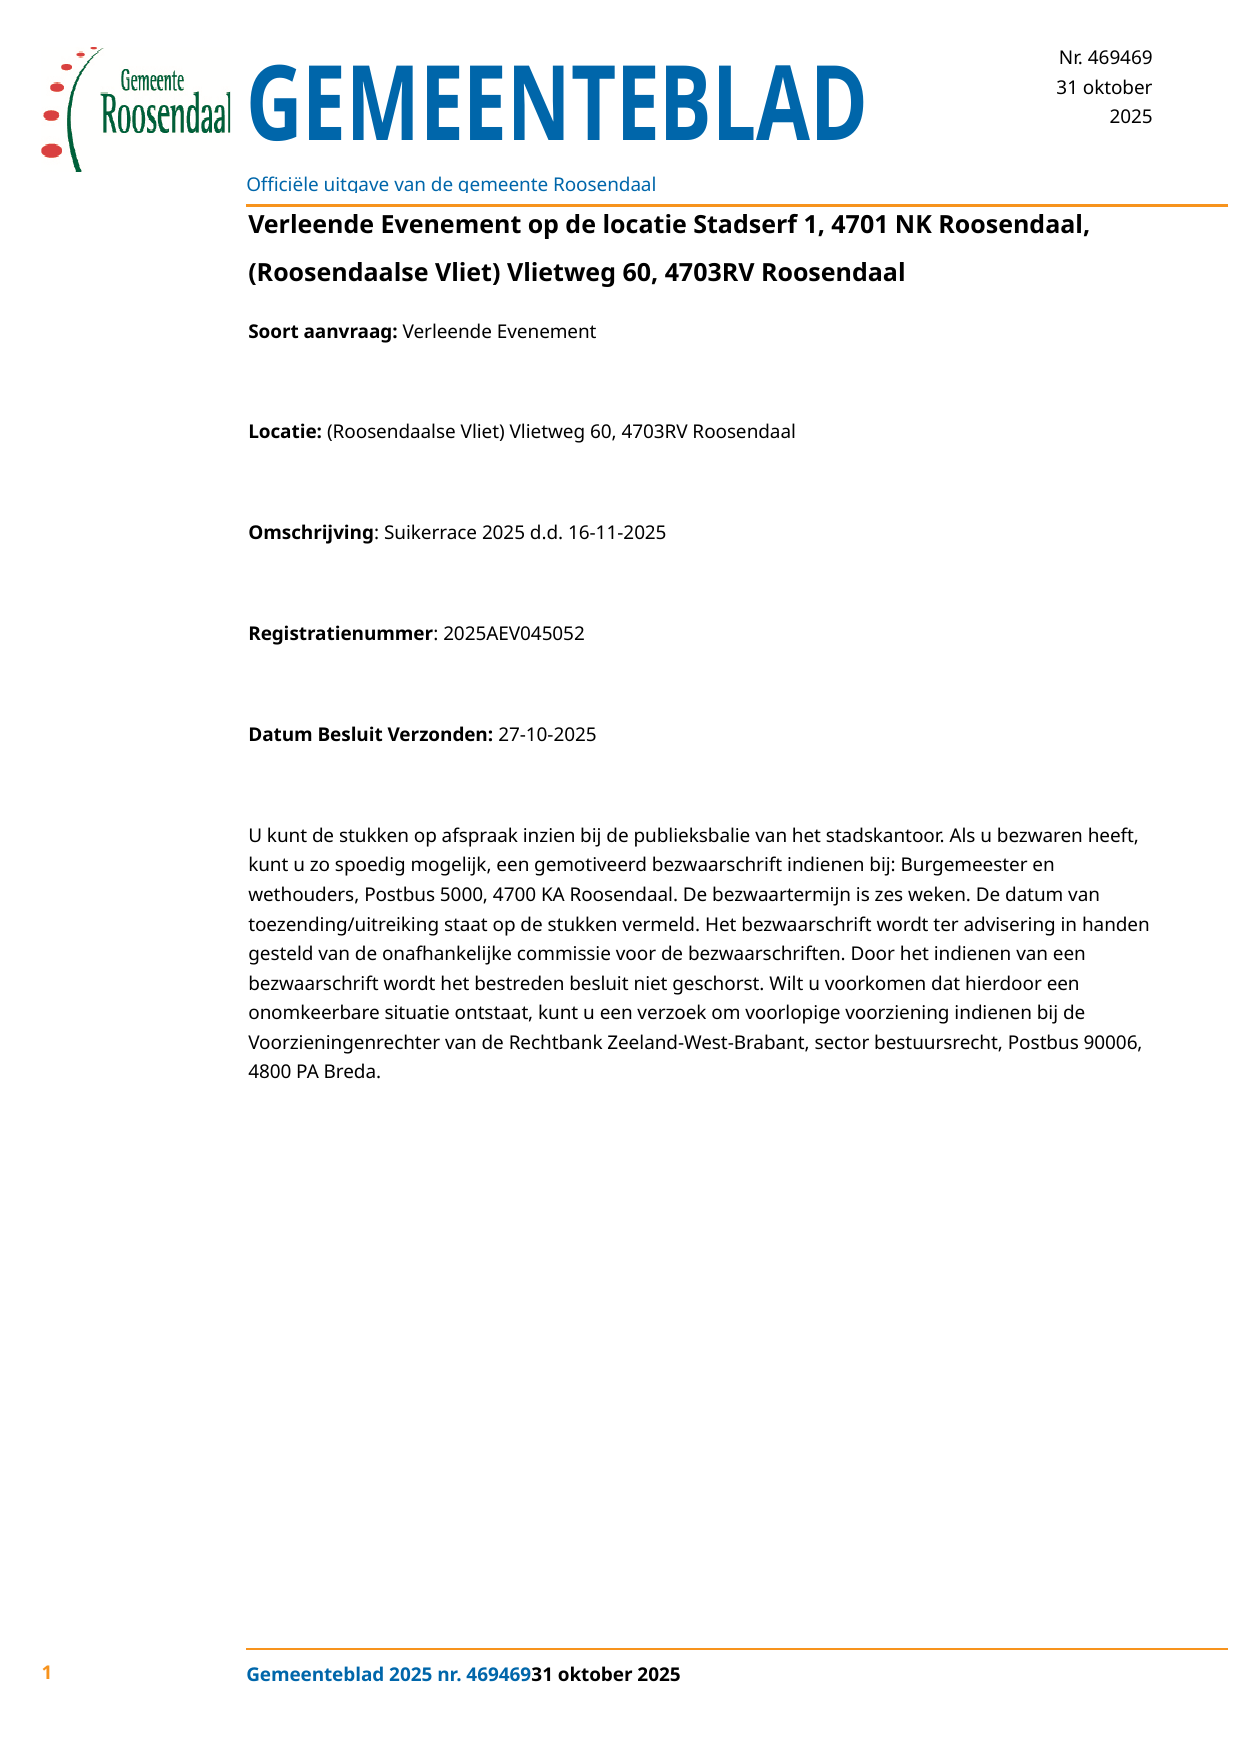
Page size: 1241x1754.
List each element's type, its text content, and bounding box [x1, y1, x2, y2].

text Locatie: (Roosendaalse Vliet) Vlietweg 60, 4703RV Roosendaal [248, 419, 1152, 444]
text Soort aanvraag: Verleende Evenement [248, 318, 1152, 344]
picture [41, 47, 231, 172]
text Verleende Evenement op de locatie Stadserf 1, 4701 NK Roosendaal, (Roosendaalse Vliet) Vlietweg 60, 4703RV Roosendaal [248, 207, 1152, 288]
text Registratienummer: 2025AEV045052 [248, 620, 1152, 646]
text Datum Besluit Verzonden: 27-10-2025 [248, 721, 1152, 747]
text Omschrijving: Suikerrace 2025 d.d. 16-11-2025 [248, 519, 1152, 545]
text U kunt de stukken op afspraak inzien bij de publieksbalie van het stadskantoor. Als u bezwaren heeft, kunt u zo spoedig mogelijk, een gemotiveerd bezwaarschrift indienen bij: Burgemeester en wethouders, Postbus 5000, 4700 KA Roosendaal. De bezwaartermijn is zes weken. De datum van toezending/uitreiking staat op de stukken vermeld. Het bezwaarschrift wordt ter advisering in handen gesteld van de onafhankelijke commissie voor de bezwaarschriften. Door het indienen van een bezwaarschrift wordt het bestreden besluit niet geschorst. Wilt u voorkomen dat hierdoor een onomkeerbare situatie ontstaat, kunt u een verzoek om voorlopige voorziening indienen bij de Voorzieningenrechter van de Rechtbank Zeeland-West-Brabant, sector bestuursrecht, Postbus 90006, 4800 PA Breda. [248, 822, 1152, 1084]
